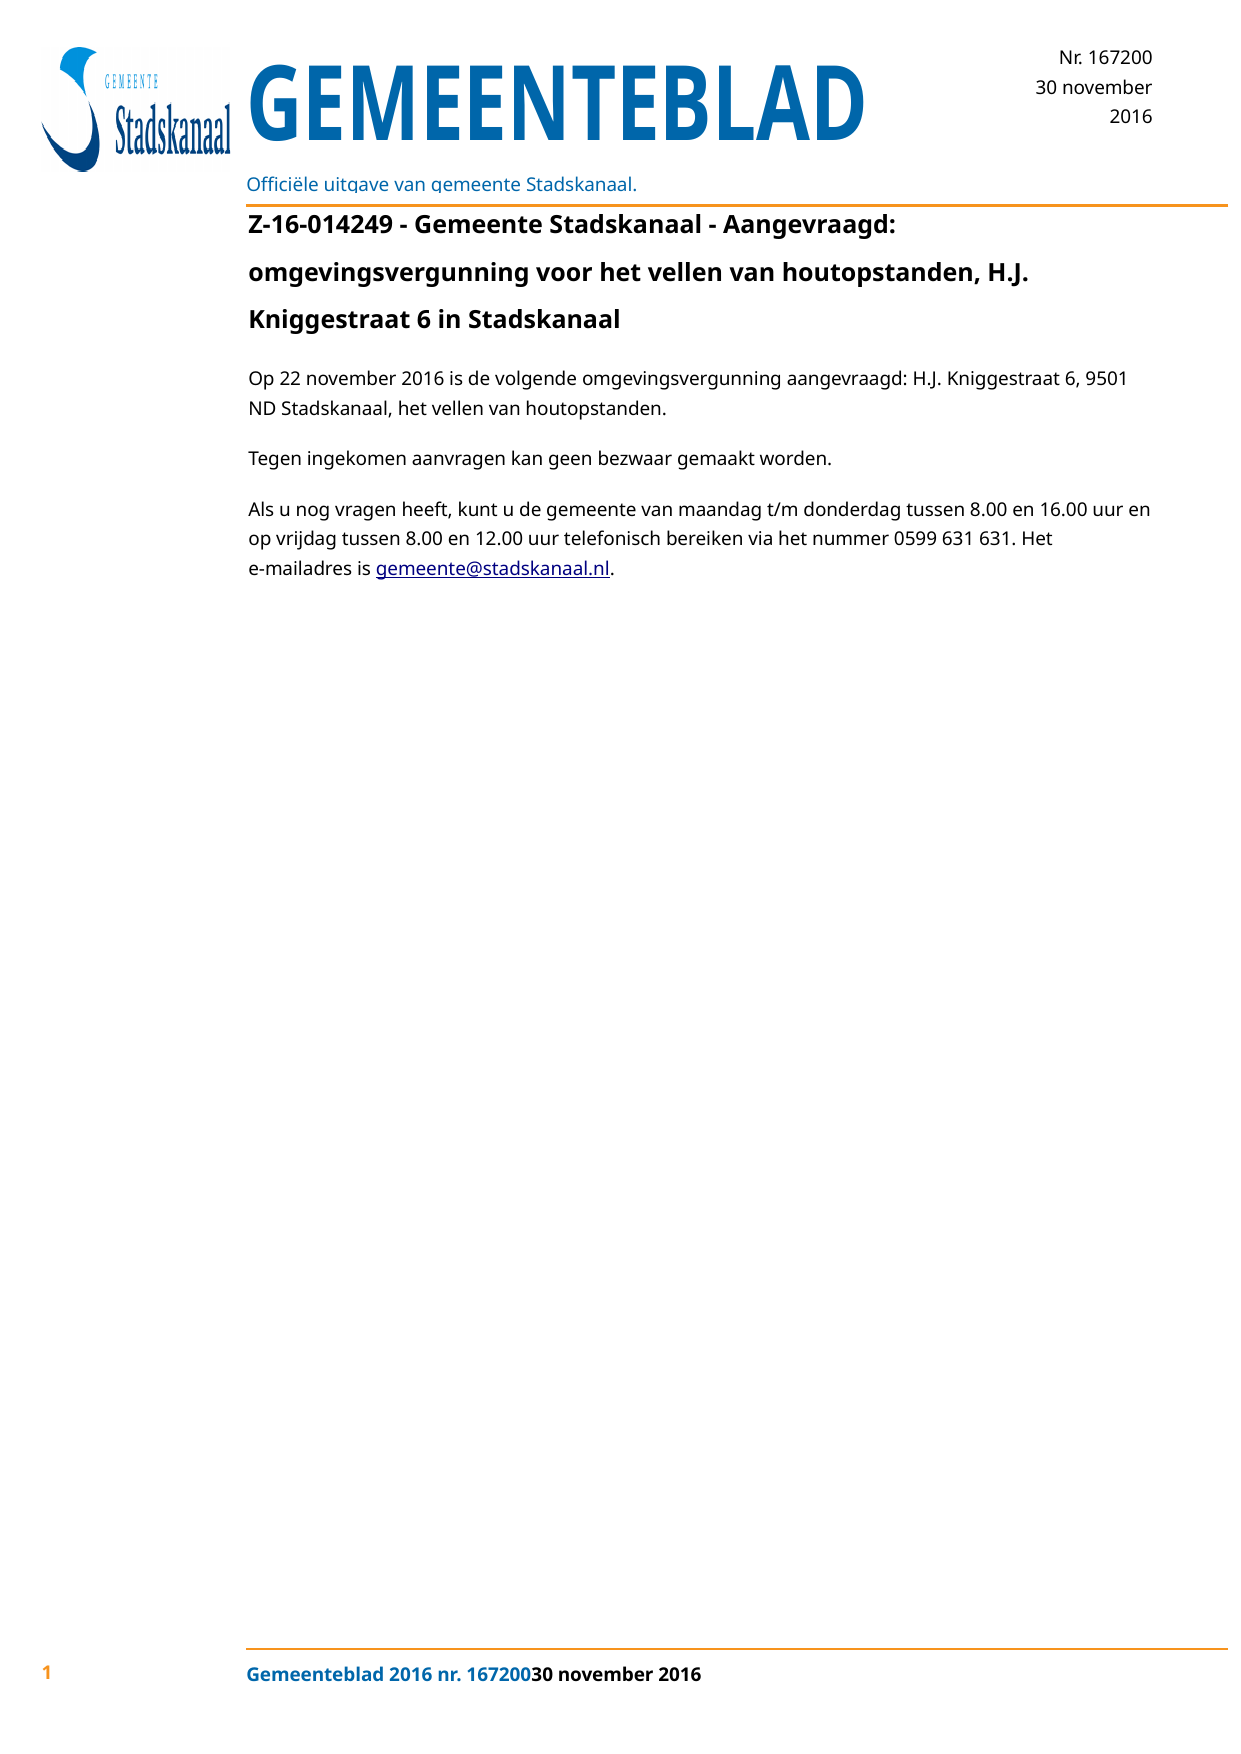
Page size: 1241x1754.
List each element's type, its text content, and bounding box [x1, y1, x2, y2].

text Op 22 november 2016 is de volgende omgevingsvergunning aangevraagd: H.J. Kniggestraat 6, 9501 ND Stadskanaal, het vellen van houtopstanden. [248, 366, 1152, 421]
text Tegen ingekomen aanvragen kan geen bezwaar gemaakt worden. [248, 446, 1152, 471]
picture [41, 47, 231, 172]
text Z-16-014249 - Gemeente Stadskanaal - Aangevraagd: omgevingsvergunning voor het vellen van houtopstanden, H.J. Kniggestraat 6 in Stadskanaal [248, 207, 1152, 336]
text Als u nog vragen heeft, kunt u de gemeente van maandag t/m donderdag tussen 8.00 en 16.00 uur en op vrijdag tussen 8.00 en 12.00 uur telefonisch bereiken via het nummer 0599 631 631. Het e‑mailadres is gemeente@stadskanaal.nl. [248, 496, 1152, 581]
